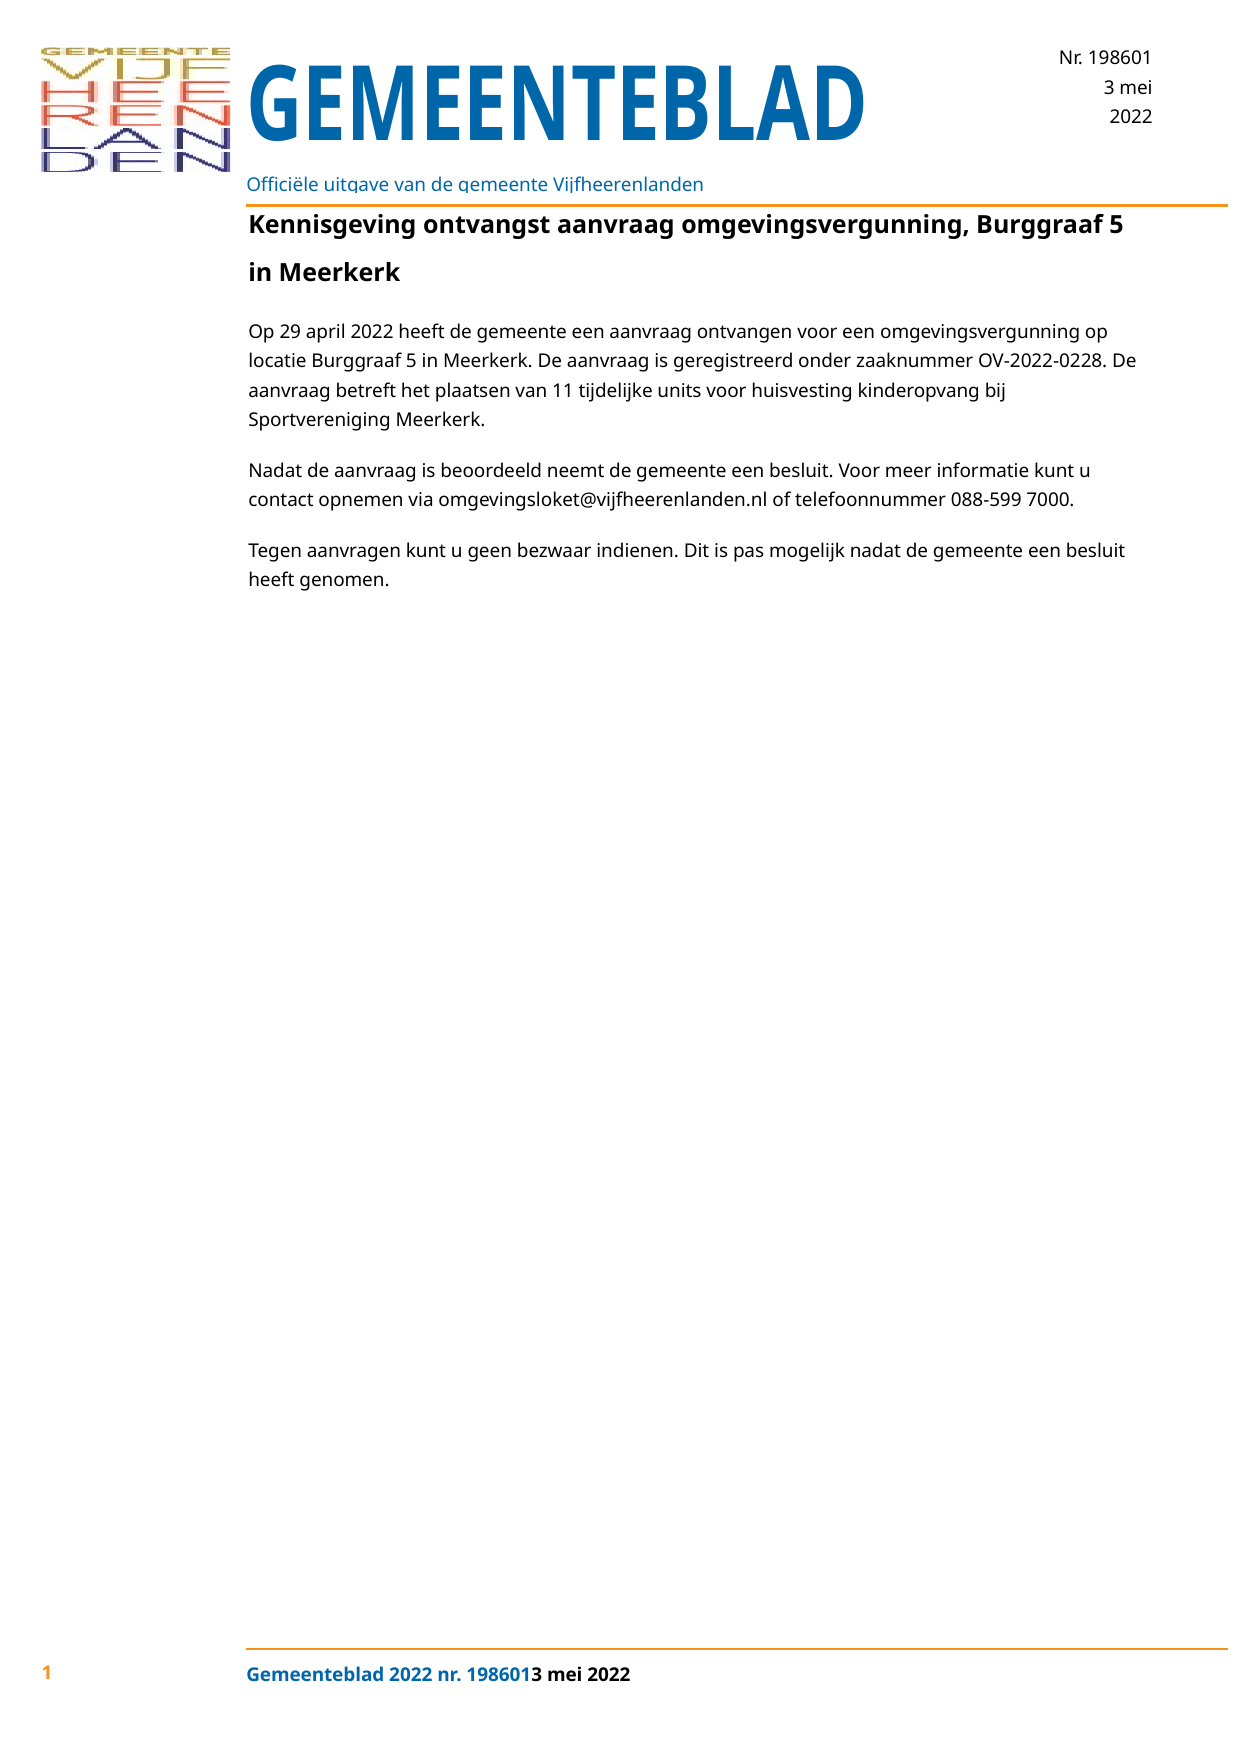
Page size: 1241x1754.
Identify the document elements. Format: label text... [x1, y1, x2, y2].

text Tegen aanvragen kunt u geen bezwaar indienen. Dit is pas mogelijk nadat de gemeente een besluit heeft genomen. [248, 537, 1152, 592]
text Nadat de aanvraag is beoordeeld neemt de gemeente een besluit. Voor meer informatie kunt u contact opnemen via omgevingsloket@vijfheerenlanden.nl of telefoonnummer 088-599 7000. [248, 457, 1152, 512]
text Op 29 april 2022 heeft de gemeente een aanvraag ontvangen voor een omgevingsvergunning op locatie Burggraaf 5 in Meerkerk. De aanvraag is geregistreerd onder zaaknummer OV-2022-0228. De aanvraag betreft het plaatsen van 11 tijdelijke units voor huisvesting kinderopvang bij Sportvereniging Meerkerk. [248, 318, 1152, 432]
picture [41, 47, 231, 172]
text Kennisgeving ontvangst aanvraag omgevingsvergunning, Burggraaf 5 in Meerkerk [248, 207, 1152, 288]
